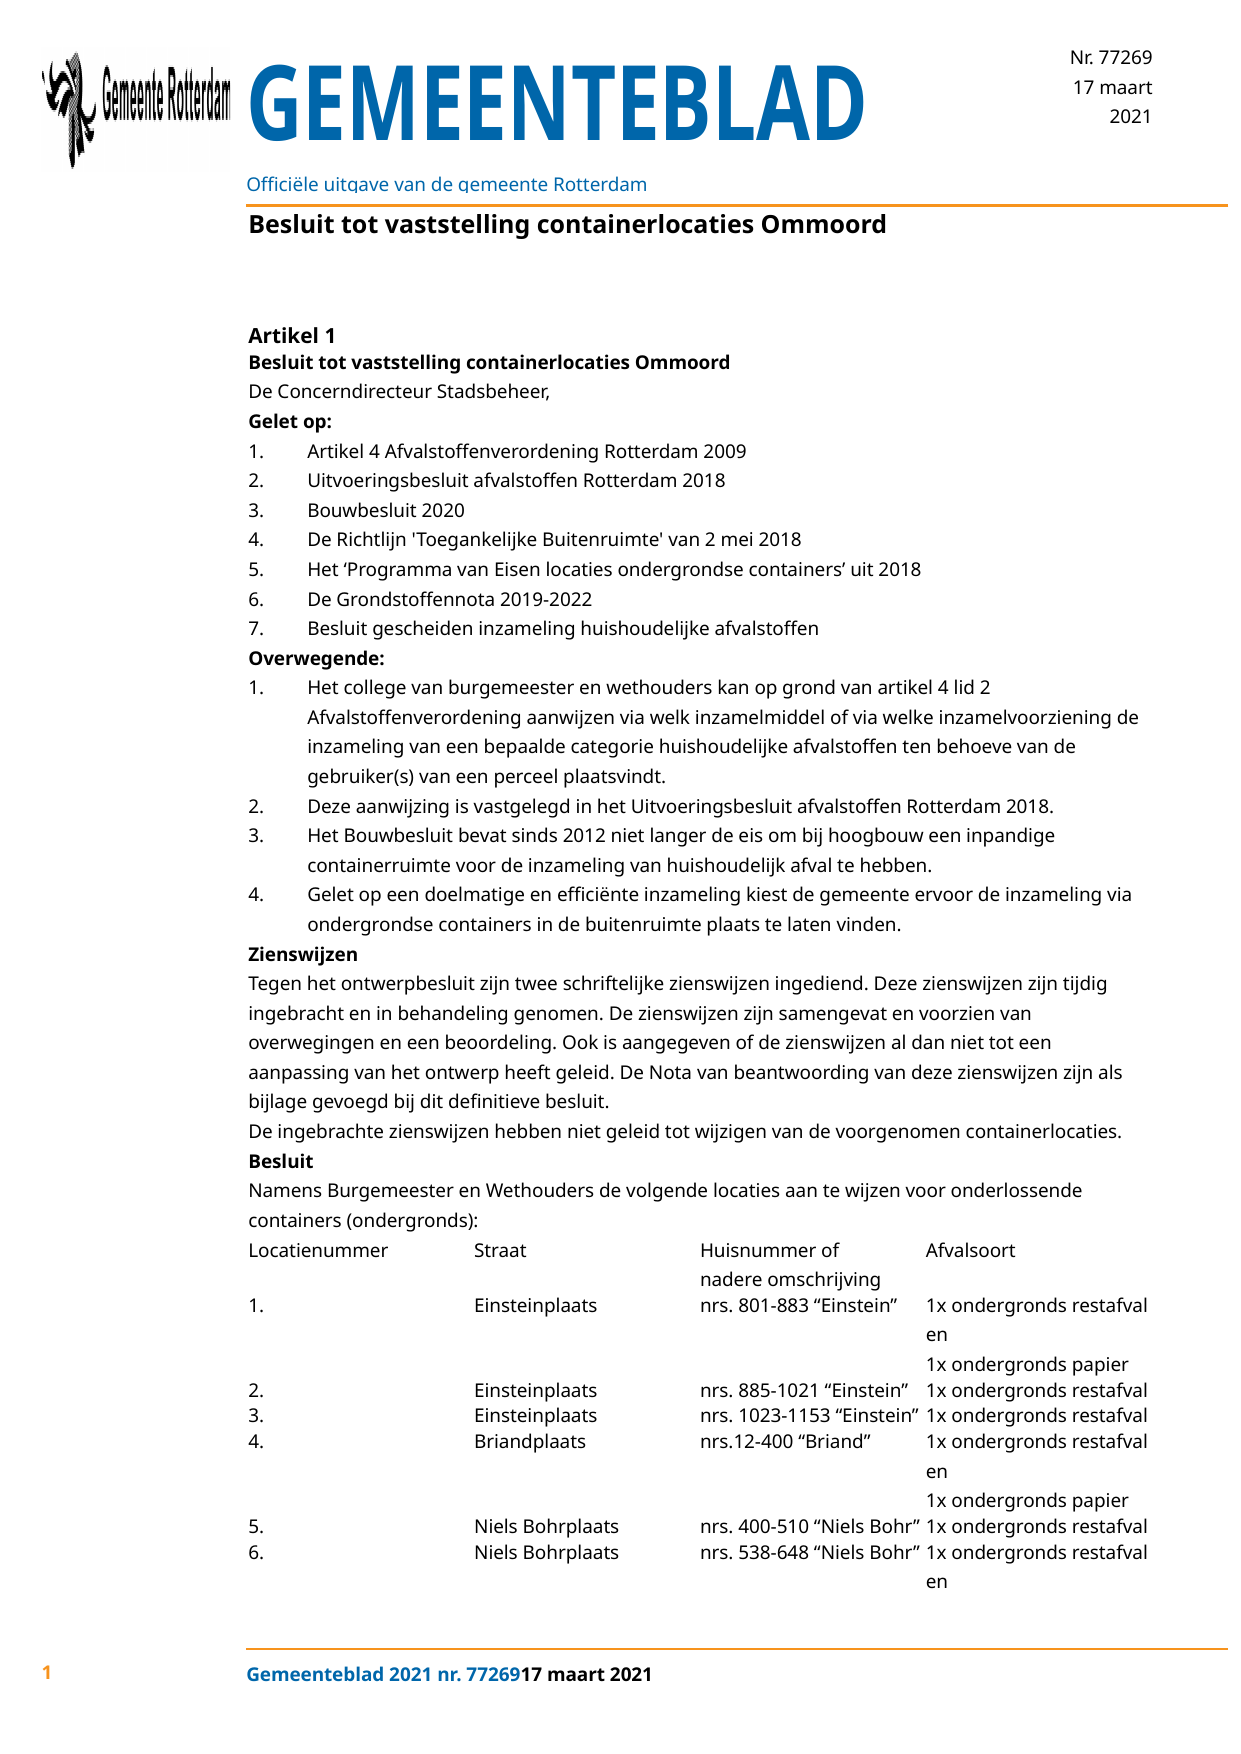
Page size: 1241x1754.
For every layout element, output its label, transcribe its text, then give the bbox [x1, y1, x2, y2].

table_cell Einsteinplaats [474, 1292, 700, 1377]
text Overwegende: [248, 645, 1152, 671]
text Zienswijzen [248, 941, 1152, 967]
list Deze aanwijzing is vastgelegd in het Uitvoeringsbesluit afvalstoffen Rotterdam 2018. [248, 793, 1152, 819]
table_cell Einsteinplaats [474, 1377, 700, 1403]
table_cell 1x ondergronds restafval [926, 1377, 1152, 1403]
table_cell 5. [248, 1513, 474, 1539]
table_cell 1x ondergronds restafval en 1x ondergronds papier [926, 1292, 1152, 1377]
table_cell Einsteinplaats [474, 1403, 700, 1428]
list Het college van burgemeester en wethouders kan op grond van artikel 4 lid 2 Afvalstoffenverordening aanwijzen via welk inzamelmiddel of via welke inzamelvoorziening de inzameling van een bepaalde categorie huishoudelijke afvalstoffen ten behoeve van de gebruiker(s) van een perceel plaatsvindt. [248, 674, 1152, 789]
table_cell 1x ondergronds restafval en [926, 1539, 1152, 1594]
list Het Bouwbesluit bevat sinds 2012 niet langer de eis om bij hoogbouw een inpandige containerruimte voor de inzameling van huishoudelijk afval te hebben. [248, 822, 1152, 878]
table_cell nrs. 885-1021 “Einstein” [700, 1377, 926, 1403]
table_cell Niels Bohrplaats [474, 1539, 700, 1594]
list De Grondstoffennota 2019-2022 [248, 586, 1152, 612]
table_cell 2. [248, 1377, 474, 1403]
table_cell 6. [248, 1539, 474, 1594]
table_header Huisnummer of nadere omschrijving [700, 1237, 926, 1292]
text De ingebrachte zienswijzen hebben niet geleid tot wijzigen van de voorgenomen containerlocaties. [248, 1118, 1152, 1144]
picture [41, 47, 231, 172]
table_cell 1x ondergronds restafval [926, 1403, 1152, 1428]
text Tegen het ontwerpbesluit zijn twee schriftelijke zienswijzen ingediend. Deze zienswijzen zijn tijdig ingebracht en in behandeling genomen. De zienswijzen zijn samengevat en voorzien van overwegingen en een beoordeling. Ook is aangegeven of de zienswijzen al dan niet tot een aanpassing van het ontwerp heeft geleid. De Nota van beantwoording van deze zienswijzen zijn als bijlage gevoegd bij dit definitieve besluit. [248, 970, 1152, 1114]
table_header Locatienummer [248, 1237, 474, 1292]
table_cell nrs. 801-883 “Einstein” [700, 1292, 926, 1377]
table_cell nrs.12-400 “Briand” [700, 1429, 926, 1513]
table_cell nrs. 1023-1153 “Einstein” [700, 1403, 926, 1428]
list Het ‘Programma van Eisen locaties ondergrondse containers’ uit 2018 [248, 556, 1152, 582]
table_header Straat [474, 1237, 700, 1292]
table_cell nrs. 400-510 “Niels Bohr” [700, 1513, 926, 1539]
list Gelet op een doelmatige en efficiënte inzameling kiest de gemeente ervoor de inzameling via ondergrondse containers in de buitenruimte plaats te laten vinden. [248, 882, 1152, 937]
text Gelet op: [248, 408, 1152, 434]
table_cell Briandplaats [474, 1429, 700, 1513]
table_cell 3. [248, 1403, 474, 1428]
list Besluit gescheiden inzameling huishoudelijke afvalstoffen [248, 615, 1152, 641]
table_cell Niels Bohrplaats [474, 1513, 700, 1539]
text Besluit tot vaststelling containerlocaties Ommoord [248, 207, 1152, 241]
table_cell 1x ondergronds restafval en 1x ondergronds papier [926, 1429, 1152, 1513]
table_cell nrs. 538-648 “Niels Bohr” [700, 1539, 926, 1594]
text Artikel 1 [248, 321, 1152, 349]
table_cell 4. [248, 1429, 474, 1513]
text Besluit [248, 1148, 1152, 1174]
text Besluit tot vaststelling containerlocaties Ommoord [248, 349, 1152, 375]
table_cell 1x ondergronds restafval [926, 1513, 1152, 1539]
table_cell 1. [248, 1292, 474, 1377]
list Bouwbesluit 2020 [248, 497, 1152, 523]
text De Concerndirecteur Stadsbeheer, [248, 379, 1152, 404]
text Namens Burgemeester en Wethouders de volgende locaties aan te wijzen voor onderlossende containers (ondergronds): [248, 1177, 1152, 1233]
list De Richtlijn 'Toegankelijke Buitenruimte' van 2 mei 2018 [248, 527, 1152, 552]
list Uitvoeringsbesluit afvalstoffen Rotterdam 2018 [248, 467, 1152, 493]
list Artikel 4 Afvalstoffenverordening Rotterdam 2009 [248, 438, 1152, 464]
table_header Afvalsoort [926, 1237, 1152, 1292]
